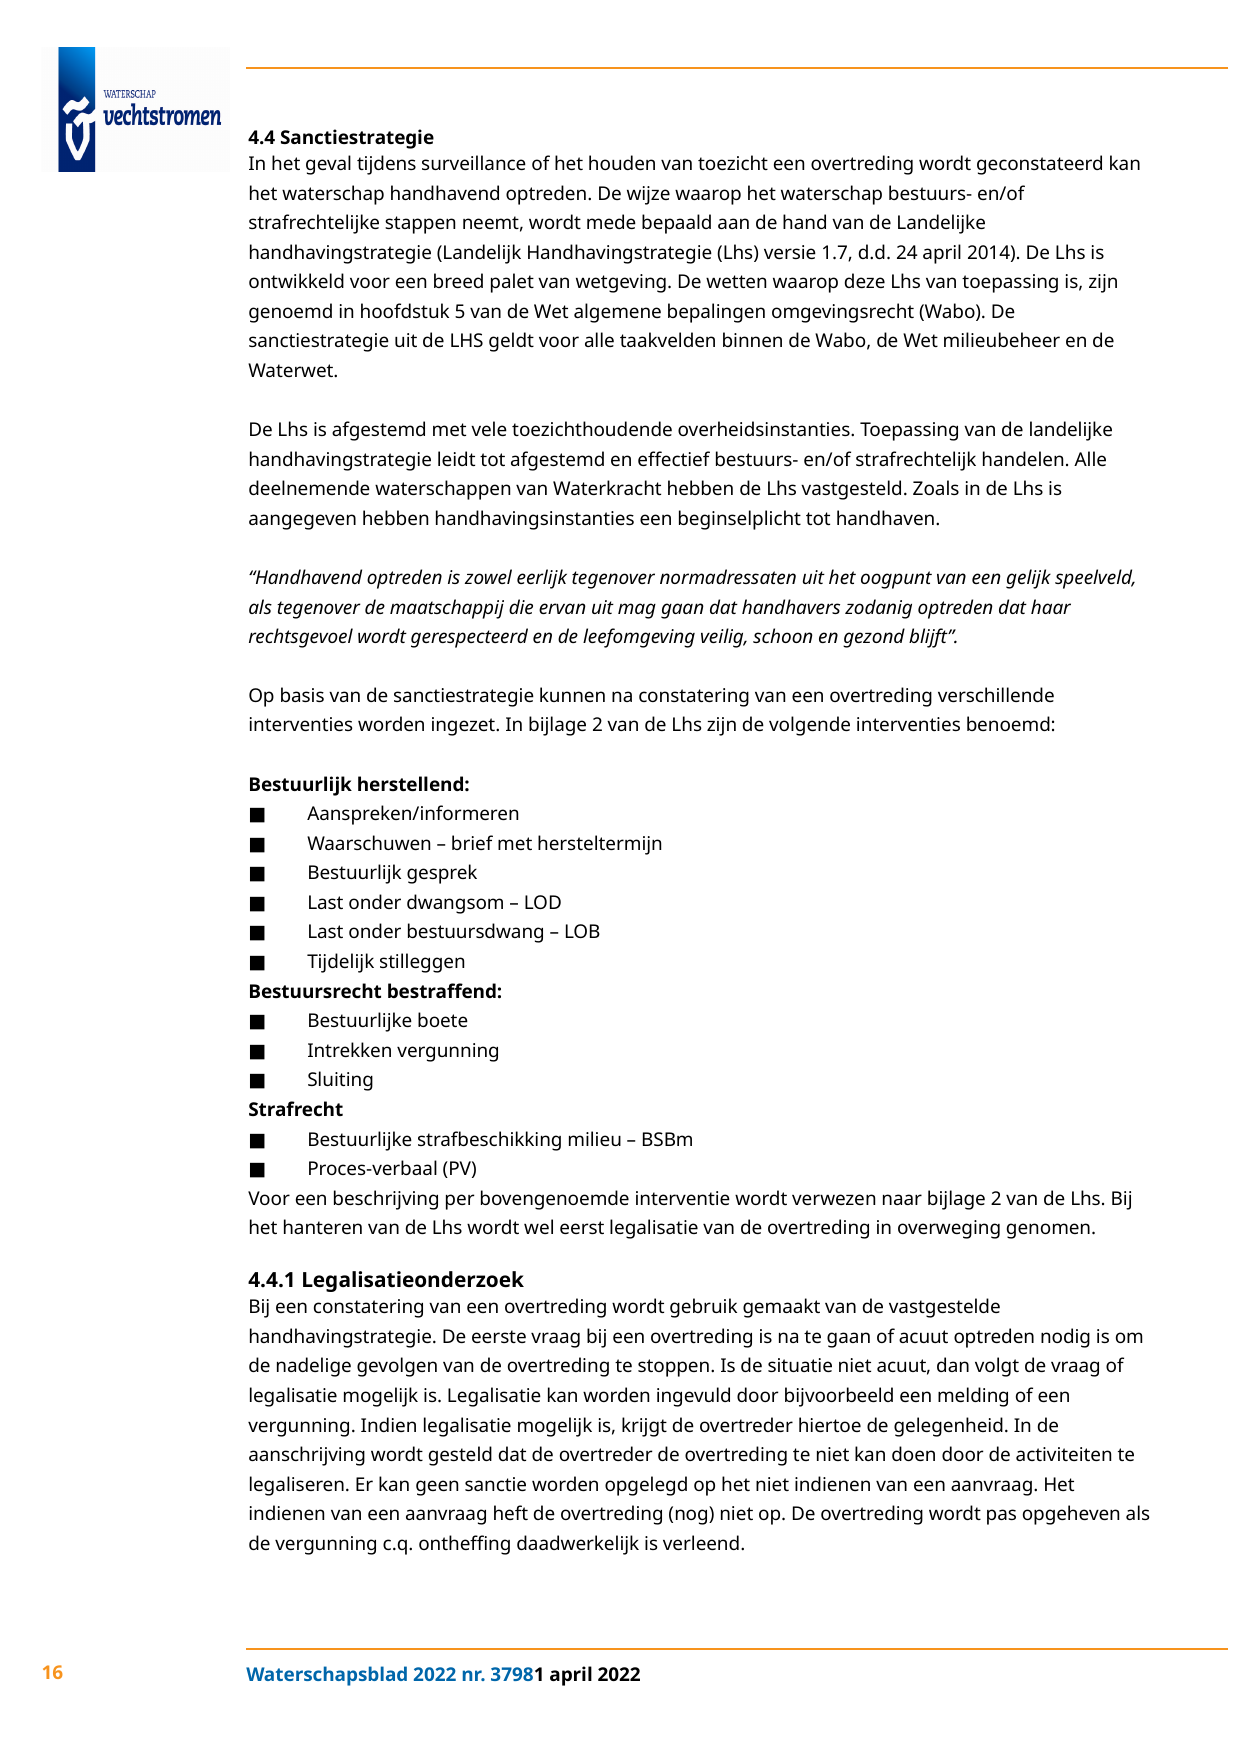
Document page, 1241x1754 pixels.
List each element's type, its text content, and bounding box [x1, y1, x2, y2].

text Bestuursrecht bestraffend: [248, 978, 1152, 1004]
list Bestuurlijk gesprek [248, 859, 1152, 885]
picture [41, 47, 231, 172]
list Intrekken vergunning [248, 1037, 1152, 1063]
text Op basis van de sanctiestrategie kunnen na constatering van een overtreding verschillende interventies worden ingezet. In bijlage 2 van de Lhs zijn de volgende interventies benoemd: [248, 682, 1152, 737]
list Last onder dwangsom – LOD [248, 889, 1152, 915]
text Bij een constatering van een overtreding wordt gebruik gemaakt van de vastgestelde handhavingstrategie. De eerste vraag bij een overtreding is na te gaan of acuut optreden nodig is om de nadelige gevolgen van de overtreding te stoppen. Is de situatie niet acuut, dan volgt de vraag of legalisatie mogelijk is. Legalisatie kan worden ingevuld door bijvoorbeeld een melding of een vergunning. Indien legalisatie mogelijk is, krijgt de overtreder hiertoe de gelegenheid. In de aanschrijving wordt gesteld dat de overtreder de overtreding te niet kan doen door de activiteiten te legaliseren. Er kan geen sanctie worden opgelegd op het niet indienen van een aanvraag. Het indienen van een aanvraag heft de overtreding (nog) niet op. De overtreding wordt pas opgeheven als de vergunning c.q. ontheffing daadwerkelijk is verleend. [248, 1293, 1152, 1556]
text Bestuurlijk herstellend: [248, 771, 1152, 797]
list Last onder bestuursdwang – LOB [248, 919, 1152, 944]
text In het geval tijdens surveillance of het houden van toezicht een overtreding wordt geconstateerd kan het waterschap handhavend optreden. De wijze waarop het waterschap bestuurs- en/of strafrechtelijke stappen neemt, wordt mede bepaald aan de hand van de Landelijke handhavingstrategie (Landelijk Handhavingstrategie (Lhs) versie 1.7, d.d. 24 april 2014). De Lhs is ontwikkeld voor een breed palet van wetgeving. De wetten waarop deze Lhs van toepassing is, zijn genoemd in hoofdstuk 5 van de Wet algemene bepalingen omgevingsrecht (Wabo). De sanctiestrategie uit de LHS geldt voor alle taakvelden binnen de Wabo, de Wet milieubeheer en de Waterwet. [248, 150, 1152, 383]
list Aanspreken/informeren [248, 800, 1152, 826]
text 4.4 Sanctiestrategie [248, 124, 1152, 150]
list Tijdelijk stilleggen [248, 948, 1152, 974]
list Waarschuwen – brief met hersteltermijn [248, 830, 1152, 856]
text Strafrecht [248, 1096, 1152, 1122]
text 4.4.1 Legalisatieonderzoek [248, 1265, 1152, 1293]
text De Lhs is afgestemd met vele toezichthoudende overheidsinstanties. Toepassing van de landelijke handhavingstrategie leidt tot afgestemd en effectief bestuurs- en/of strafrechtelijk handelen. Alle deelnemende waterschappen van Waterkracht hebben de Lhs vastgesteld. Zoals in de Lhs is aangegeven hebben handhavingsinstanties een beginselplicht tot handhaven. [248, 416, 1152, 531]
list Bestuurlijke boete [248, 1007, 1152, 1033]
table_header “Handhavend optreden is zowel eerlijk tegenover normadressaten uit het oogpunt van een gelijk speelveld, als tegenover de maatschappij die ervan uit mag gaan dat handhavers zodanig optreden dat haar rechtsgevoel wordt gerespecteerd en de leefomgeving veilig, schoon en gezond blijft”. [248, 564, 1152, 649]
list Bestuurlijke strafbeschikking milieu – BSBm [248, 1126, 1152, 1152]
text Voor een beschrijving per bovengenoemde interventie wordt verwezen naar bijlage 2 van de Lhs. Bij het hanteren van de Lhs wordt wel eerst legalisatie van de overtreding in overweging genomen. [248, 1185, 1152, 1240]
list Sluiting [248, 1067, 1152, 1092]
list Proces-verbaal (PV) [248, 1155, 1152, 1181]
